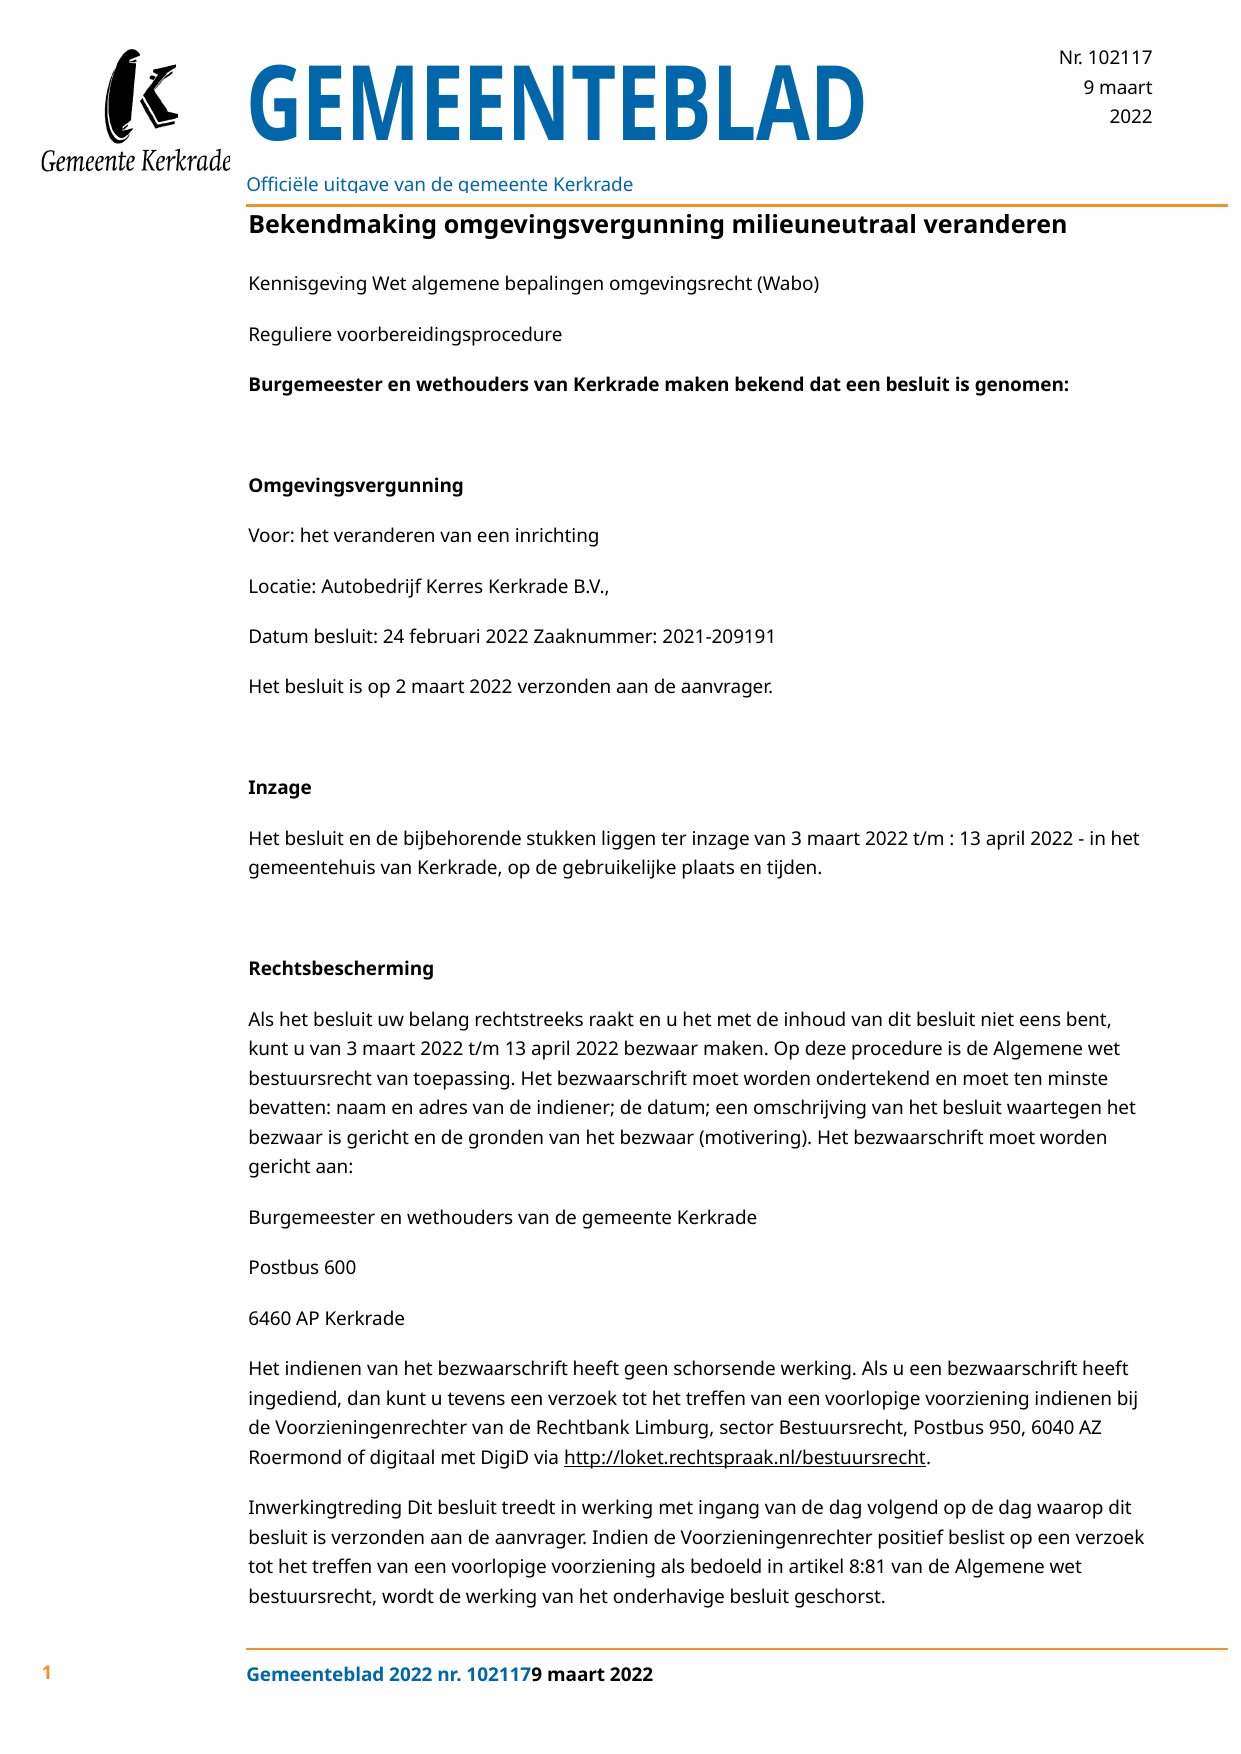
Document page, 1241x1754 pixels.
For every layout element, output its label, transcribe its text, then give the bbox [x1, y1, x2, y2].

text Voor: het veranderen van een inrichting [248, 522, 1152, 548]
text Locatie: Autobedrijf Kerres Kerkrade B.V., [248, 573, 1152, 598]
text Het indienen van het bezwaarschrift heeft geen schorsende werking. Als u een bezwaarschrift heeft ingediend, dan kunt u tevens een verzoek tot het treffen van een voorlopige voorziening indienen bij de Voorzieningenrechter van de Rechtbank Limburg, sector Bestuursrecht, Postbus 950, 6040 AZ Roermond of digitaal met DigiD via http://loket.rechtspraak.nl/bestuursrecht. [248, 1355, 1152, 1470]
text 6460 AP Kerkrade [248, 1305, 1152, 1331]
text Burgemeester en wethouders van de gemeente Kerkrade [248, 1204, 1152, 1230]
text Kennisgeving Wet algemene bepalingen omgevingsrecht (Wabo) [248, 270, 1152, 296]
text Inwerkingtreding Dit besluit treedt in werking met ingang van de dag volgend op de dag waarop dit besluit is verzonden aan de aanvrager. Indien de Voorzieningenrechter positief beslist op een verzoek tot het treffen van een voorlopige voorziening als bedoeld in artikel 8:81 van de Algemene wet bestuursrecht, wordt de werking van het onderhavige besluit geschorst. [248, 1494, 1152, 1609]
picture [41, 47, 231, 172]
text Datum besluit: 24 februari 2022 Zaaknummer: 2021-209191 [248, 623, 1152, 649]
text Postbus 600 [248, 1254, 1152, 1280]
text Inzage [248, 774, 1152, 800]
text Het besluit en de bijbehorende stukken liggen ter inzage van 3 maart 2022 t/m : 13 april 2022 - in het gemeentehuis van Kerkrade, op de gebruikelijke plaats en tijden. [248, 825, 1152, 880]
text Als het besluit uw belang rechtstreeks raakt en u het met de inhoud van dit besluit niet eens bent, kunt u van 3 maart 2022 t/m 13 april 2022 bezwaar maken. Op deze procedure is de Algemene wet bestuursrecht van toepassing. Het bezwaarschrift moet worden ondertekend en moet ten minste bevatten: naam en adres van de indiener; de datum; een omschrijving van het besluit waartegen het bezwaar is gericht en de gronden van het bezwaar (motivering). Het bezwaarschrift moet worden gericht aan: [248, 1006, 1152, 1179]
text Reguliere voorbereidingsprocedure [248, 321, 1152, 346]
text Omgevingsvergunning [248, 472, 1152, 498]
text Burgemeester en wethouders van Kerkrade maken bekend dat een besluit is genomen: [248, 371, 1152, 397]
text Rechtsbescherming [248, 955, 1152, 981]
text Bekendmaking omgevingsvergunning milieuneutraal veranderen [248, 207, 1152, 241]
text Het besluit is op 2 maart 2022 verzonden aan de aanvrager. [248, 674, 1152, 699]
